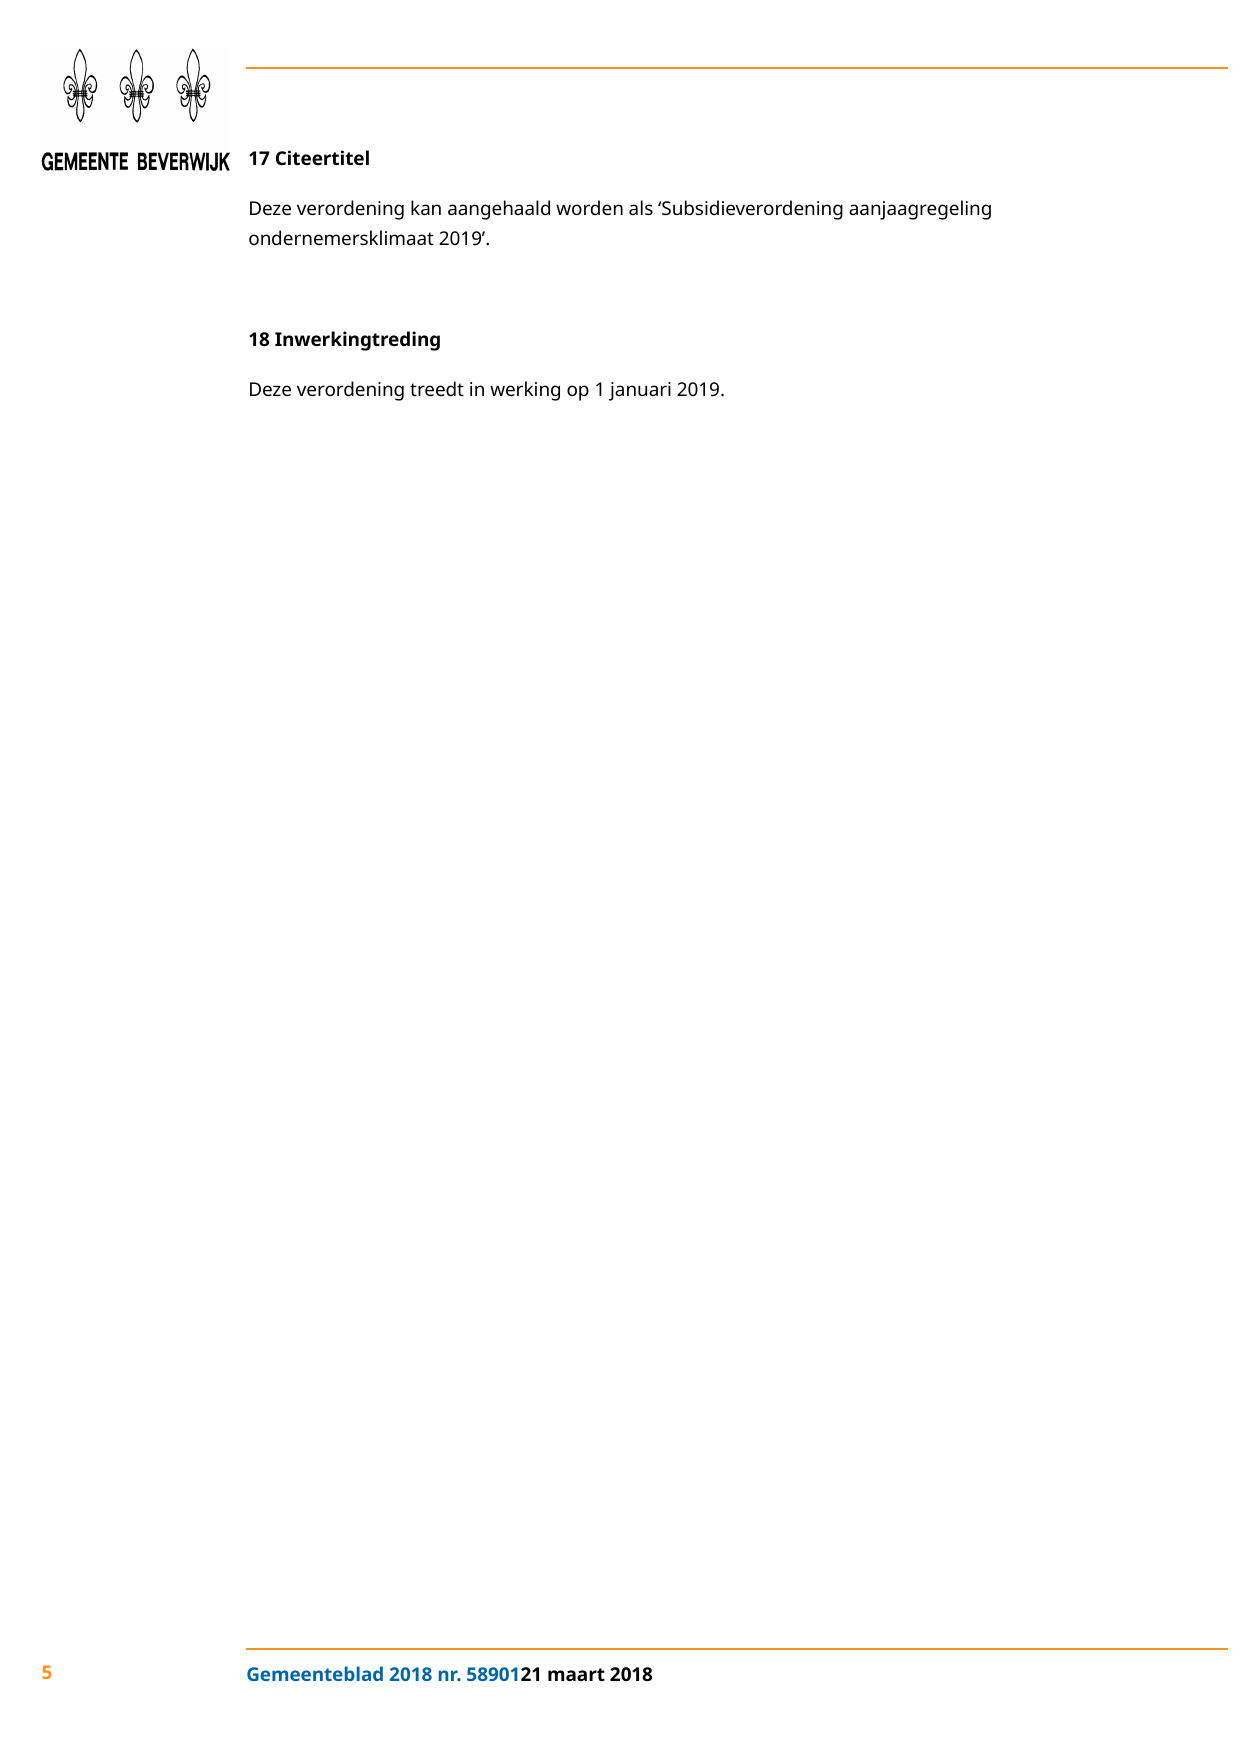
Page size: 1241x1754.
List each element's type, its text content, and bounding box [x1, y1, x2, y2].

text Deze verordening treedt in werking op 1 januari 2019. [248, 376, 1152, 402]
text 17 Citeertitel [248, 145, 1152, 171]
text Deze verordening kan aangehaald worden als ‘Subsidieverordening aanjaagregeling ondernemersklimaat 2019’. [248, 196, 1152, 251]
text 18 Inwerkingtreding [248, 326, 1152, 352]
picture [41, 47, 231, 172]
